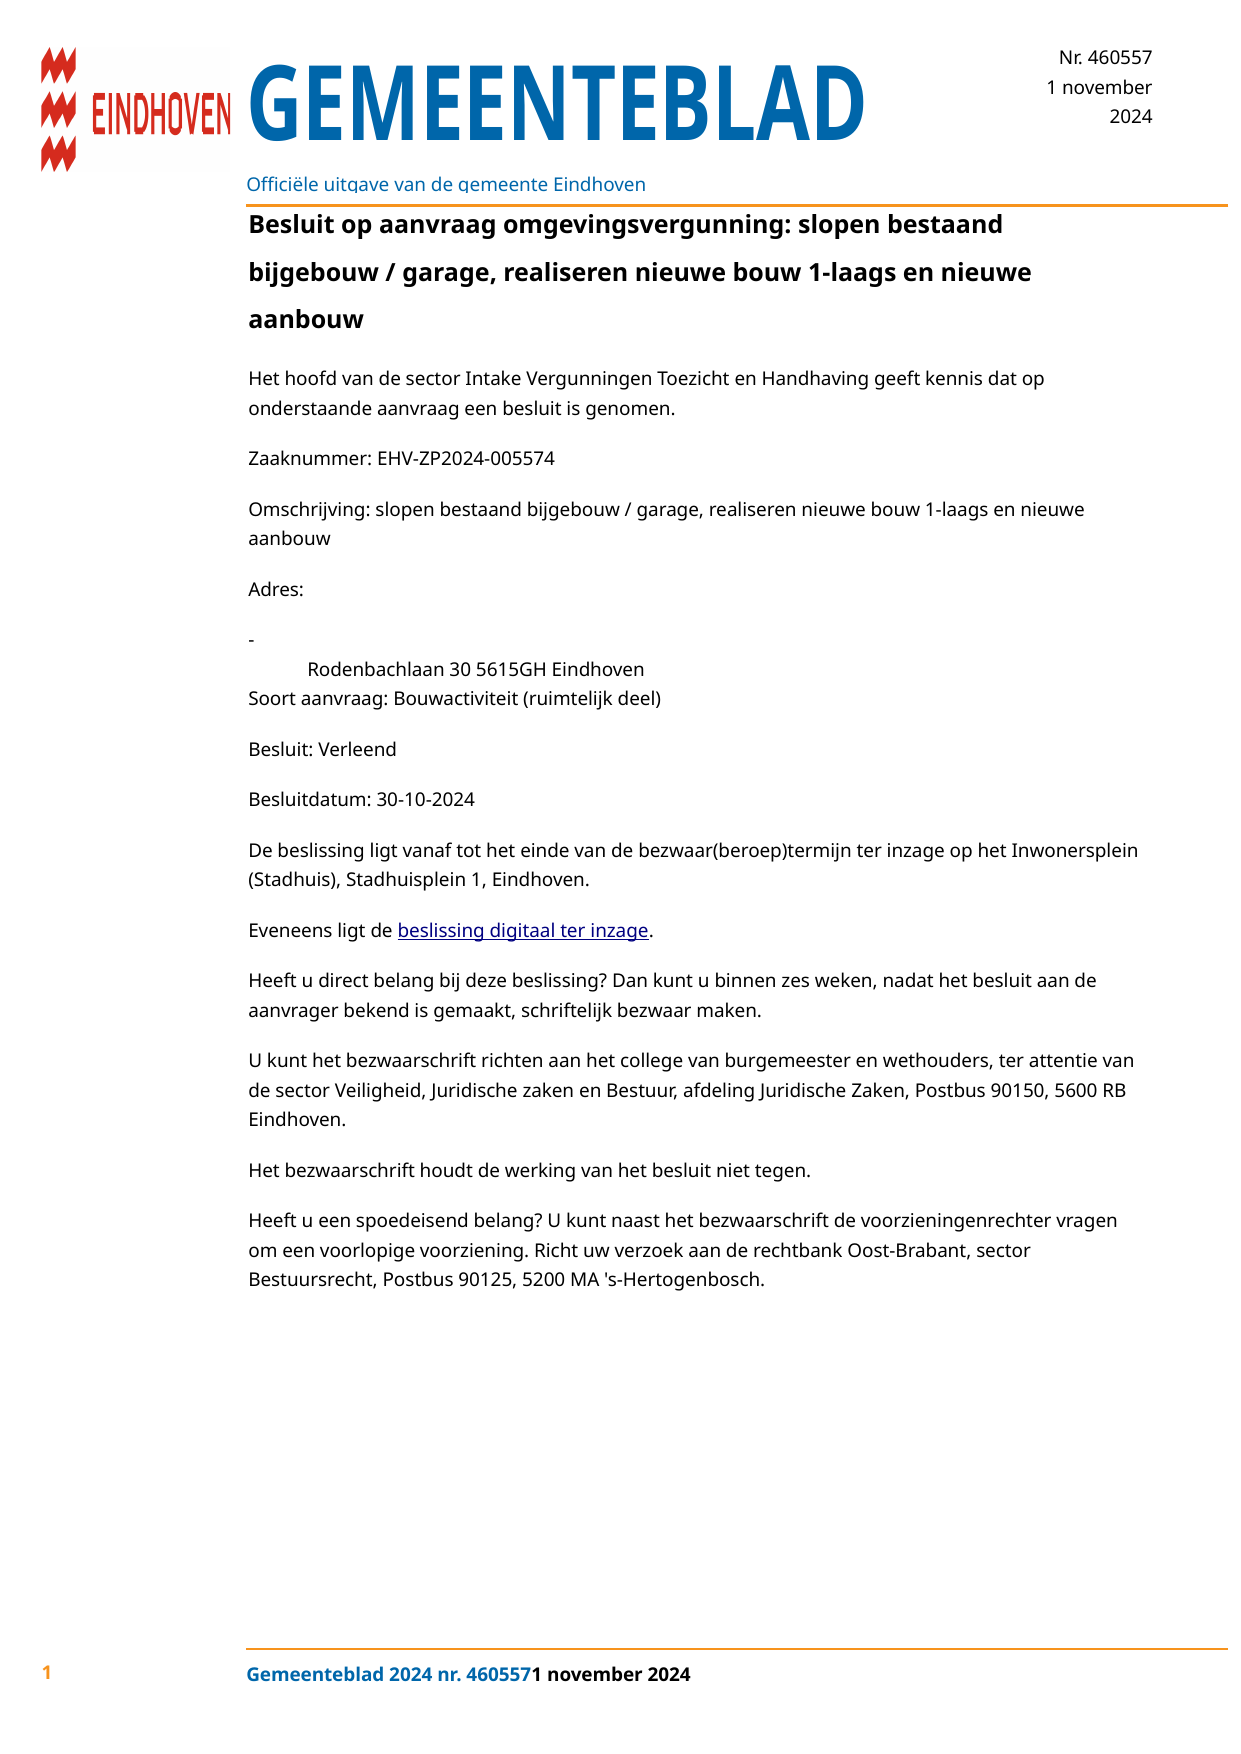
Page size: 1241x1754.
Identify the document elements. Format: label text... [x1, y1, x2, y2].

text Besluit: Verleend [248, 736, 1152, 762]
text Heeft u een spoedeisend belang? U kunt naast het bezwaarschrift de voorzieningenrechter vragen om een voorlopige voorziening. Richt uw verzoek aan de rechtbank Oost-Brabant, sector Bestuursrecht, Postbus 90125, 5200 MA 's-Hertogenbosch. [248, 1207, 1152, 1292]
text Adres: [248, 576, 1152, 602]
text Heeft u direct belang bij deze beslissing? Dan kunt u binnen zes weken, nadat het besluit aan de aanvrager bekend is gemaakt, schriftelijk bezwaar maken. [248, 967, 1152, 1022]
list Rodenbachlaan 30 5615GH Eindhoven [248, 656, 1152, 682]
text Soort aanvraag: Bouwactiviteit (ruimtelijk deel) [248, 686, 1152, 711]
text Zaaknummer: EHV-ZP2024-005574 [248, 446, 1152, 471]
picture [41, 47, 231, 172]
text Omschrijving: slopen bestaand bijgebouw / garage, realiseren nieuwe bouw 1-laags en nieuwe aanbouw [248, 496, 1152, 551]
text Het hoofd van de sector Intake Vergunningen Toezicht en Handhaving geeft kennis dat op onderstaande aanvraag een besluit is genomen. [248, 366, 1152, 421]
text Besluit op aanvraag omgevingsvergunning: slopen bestaand bijgebouw / garage, realiseren nieuwe bouw 1-laags en nieuwe aanbouw [248, 207, 1152, 336]
text Eveneens ligt de beslissing digitaal ter inzage. [248, 917, 1152, 942]
text Besluitdatum: 30-10-2024 [248, 786, 1152, 812]
text Het bezwaarschrift houdt de werking van het besluit niet tegen. [248, 1157, 1152, 1182]
text U kunt het bezwaarschrift richten aan het college van burgemeester en wethouders, ter attentie van de sector Veiligheid, Juridische zaken en Bestuur, afdeling Juridische Zaken, Postbus 90150, 5600 RB Eindhoven. [248, 1047, 1152, 1132]
text De beslissing ligt vanaf tot het einde van de bezwaar(beroep)termijn ter inzage op het Inwonersplein (Stadhuis), Stadhuisplein 1, Eindhoven. [248, 837, 1152, 892]
